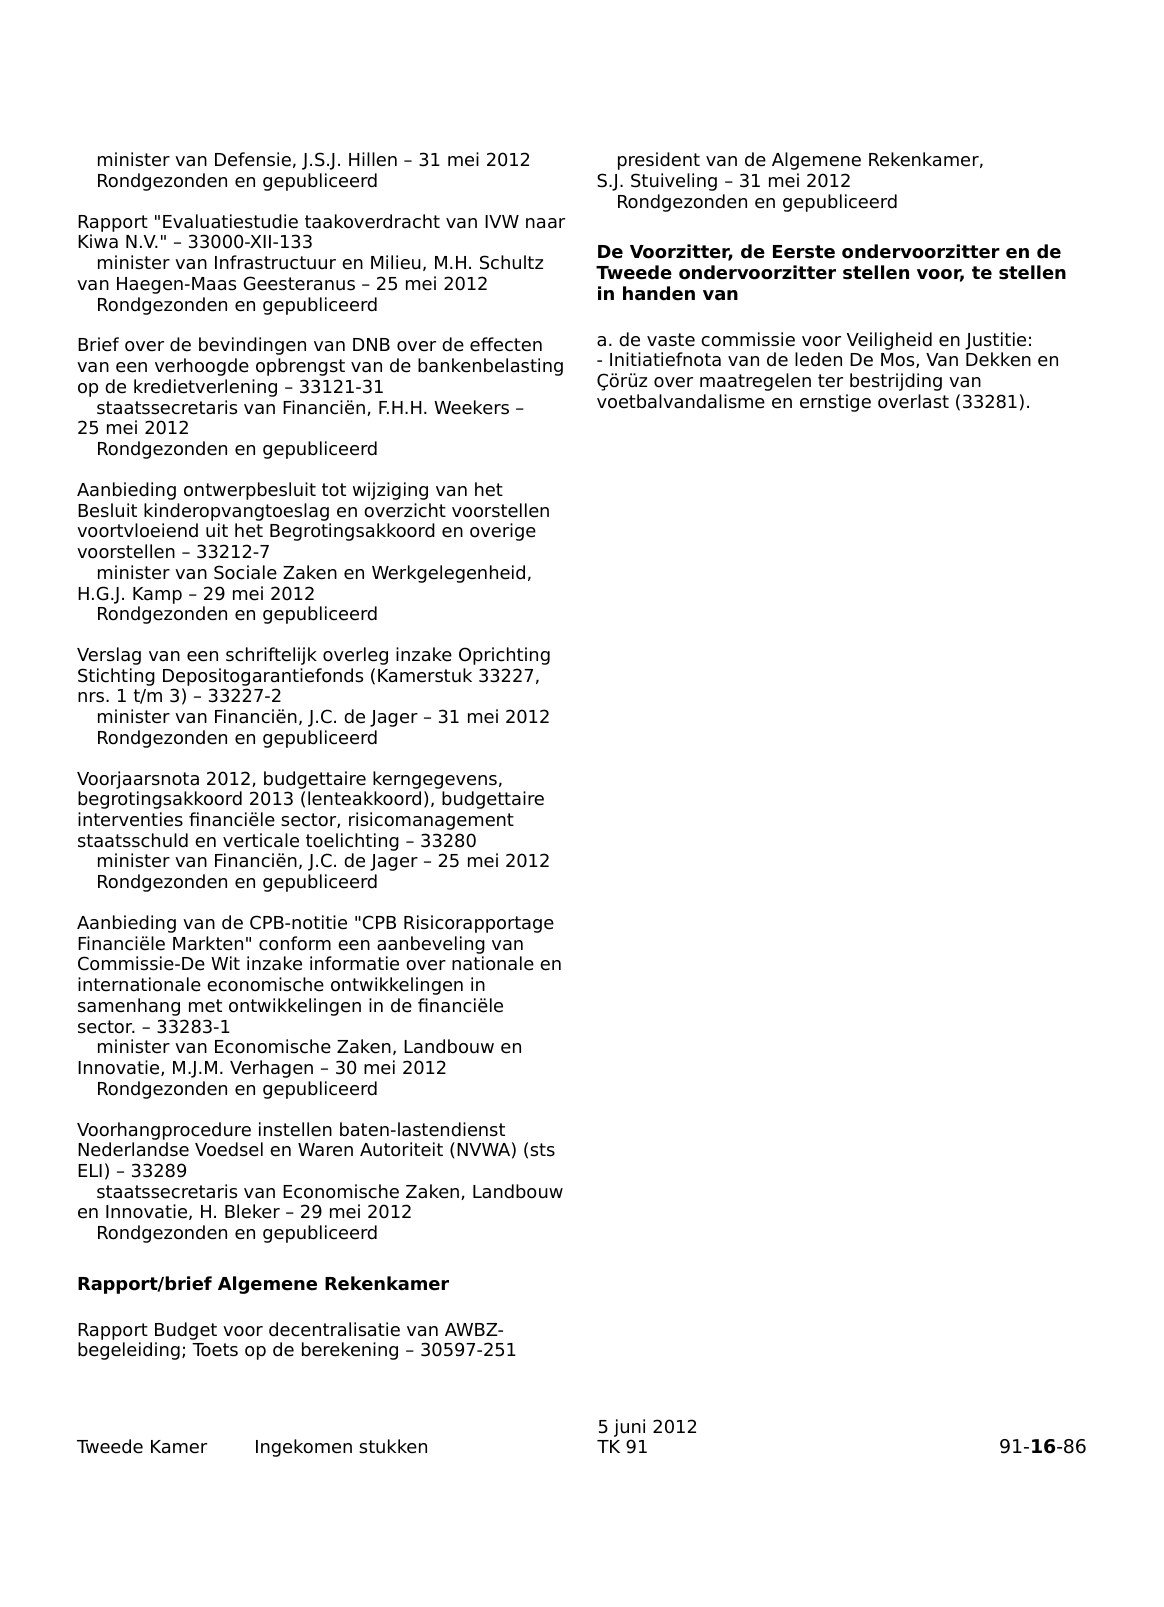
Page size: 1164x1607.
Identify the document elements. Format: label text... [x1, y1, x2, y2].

text Rondgezonden en gepubliceerd [77, 439, 567, 460]
text Aanbieding van de CPB-notitie "CPB Risicorapportage Financiële Markten" conform een aanbeveling van Commissie-De Wit inzake informatie over nationale en internationale economische ontwikkelingen in samenhang met ontwikkelingen in de financiële sector. – 33283-1 [77, 913, 567, 1037]
text Rondgezonden en gepubliceerd [77, 1079, 567, 1099]
text minister van Financiën, J.C. de Jager – 31 mei 2012 [77, 707, 567, 728]
text Rondgezonden en gepubliceerd [77, 872, 567, 893]
text Rapport Budget voor decentralisatie van AWBZ-begeleiding; Toets op de berekening – 30597-251 [77, 1319, 567, 1361]
text minister van Financiën, J.C. de Jager – 25 mei 2012 [77, 851, 567, 872]
text Verslag van een schriftelijk overleg inzake Oprichting Stichting Depositogarantiefonds (Kamerstuk 33227, nrs. 1 t/m 3) – 33227-2 [77, 645, 567, 707]
text Rondgezonden en gepubliceerd [596, 192, 1087, 212]
text Voorjaarsnota 2012, budgettaire kerngegevens, begrotingsakkoord 2013 (lenteakkoord), budgettaire interventies financiële sector, risicomanagement staatsschuld en verticale toelichting – 33280 [77, 768, 567, 851]
text minister van Defensie, J.S.J. Hillen – 31 mei 2012 [77, 150, 567, 171]
text Brief over de bevindingen van DNB over de effecten van een verhoogde opbrengst van de bankenbelasting op de kredietverlening – 33121-31 [77, 335, 567, 397]
subtitle Rapport/brief Algemene Rekenkamer [77, 1274, 567, 1294]
text Rondgezonden en gepubliceerd [77, 604, 567, 625]
text minister van Infrastructuur en Milieu, M.H. Schultz van Haegen-Maas Geesteranus – 25 mei 2012 [77, 253, 567, 294]
text Voorhangprocedure instellen baten-lastendienst Nederlandse Voedsel en Waren Autoriteit (NVWA) (sts ELI) – 33289 [77, 1119, 567, 1182]
text staatssecretaris van Economische Zaken, Landbouw en Innovatie, H. Bleker – 29 mei 2012 [77, 1182, 567, 1223]
text a. de vaste commissie voor Veiligheid en Justitie: [596, 329, 1087, 350]
text Rondgezonden en gepubliceerd [77, 171, 567, 192]
text minister van Sociale Zaken en Werkgelegenheid, H.G.J. Kamp – 29 mei 2012 [77, 563, 567, 604]
text minister van Economische Zaken, Landbouw en Innovatie, M.J.M. Verhagen – 30 mei 2012 [77, 1037, 567, 1079]
text president van de Algemene Rekenkamer, S.J. Stuiveling – 31 mei 2012 [596, 150, 1087, 192]
text Aanbieding ontwerpbesluit tot wijziging van het Besluit kinderopvangtoeslag en overzicht voorstellen voortvloeiend uit het Begrotingsakkoord en overige voorstellen – 33212-7 [77, 480, 567, 563]
text - Initiatiefnota van de leden De Mos, Van Dekken en Çörüz over maatregelen ter bestrijding van voetbalvandalisme en ernstige overlast (33281). [596, 350, 1087, 412]
text Rondgezonden en gepubliceerd [77, 294, 567, 315]
text Rondgezonden en gepubliceerd [77, 1223, 567, 1244]
text staatssecretaris van Financiën, F.H.H. Weekers – 25 mei 2012 [77, 397, 567, 439]
subtitle De Voorzitter, de Eerste ondervoorzitter en de Tweede ondervoorzitter stellen voor, te stellen in handen van [596, 242, 1087, 304]
text Rapport "Evaluatiestudie taakoverdracht van IVW naar Kiwa N.V." – 33000-XII-133 [77, 212, 567, 253]
text Rondgezonden en gepubliceerd [77, 728, 567, 748]
